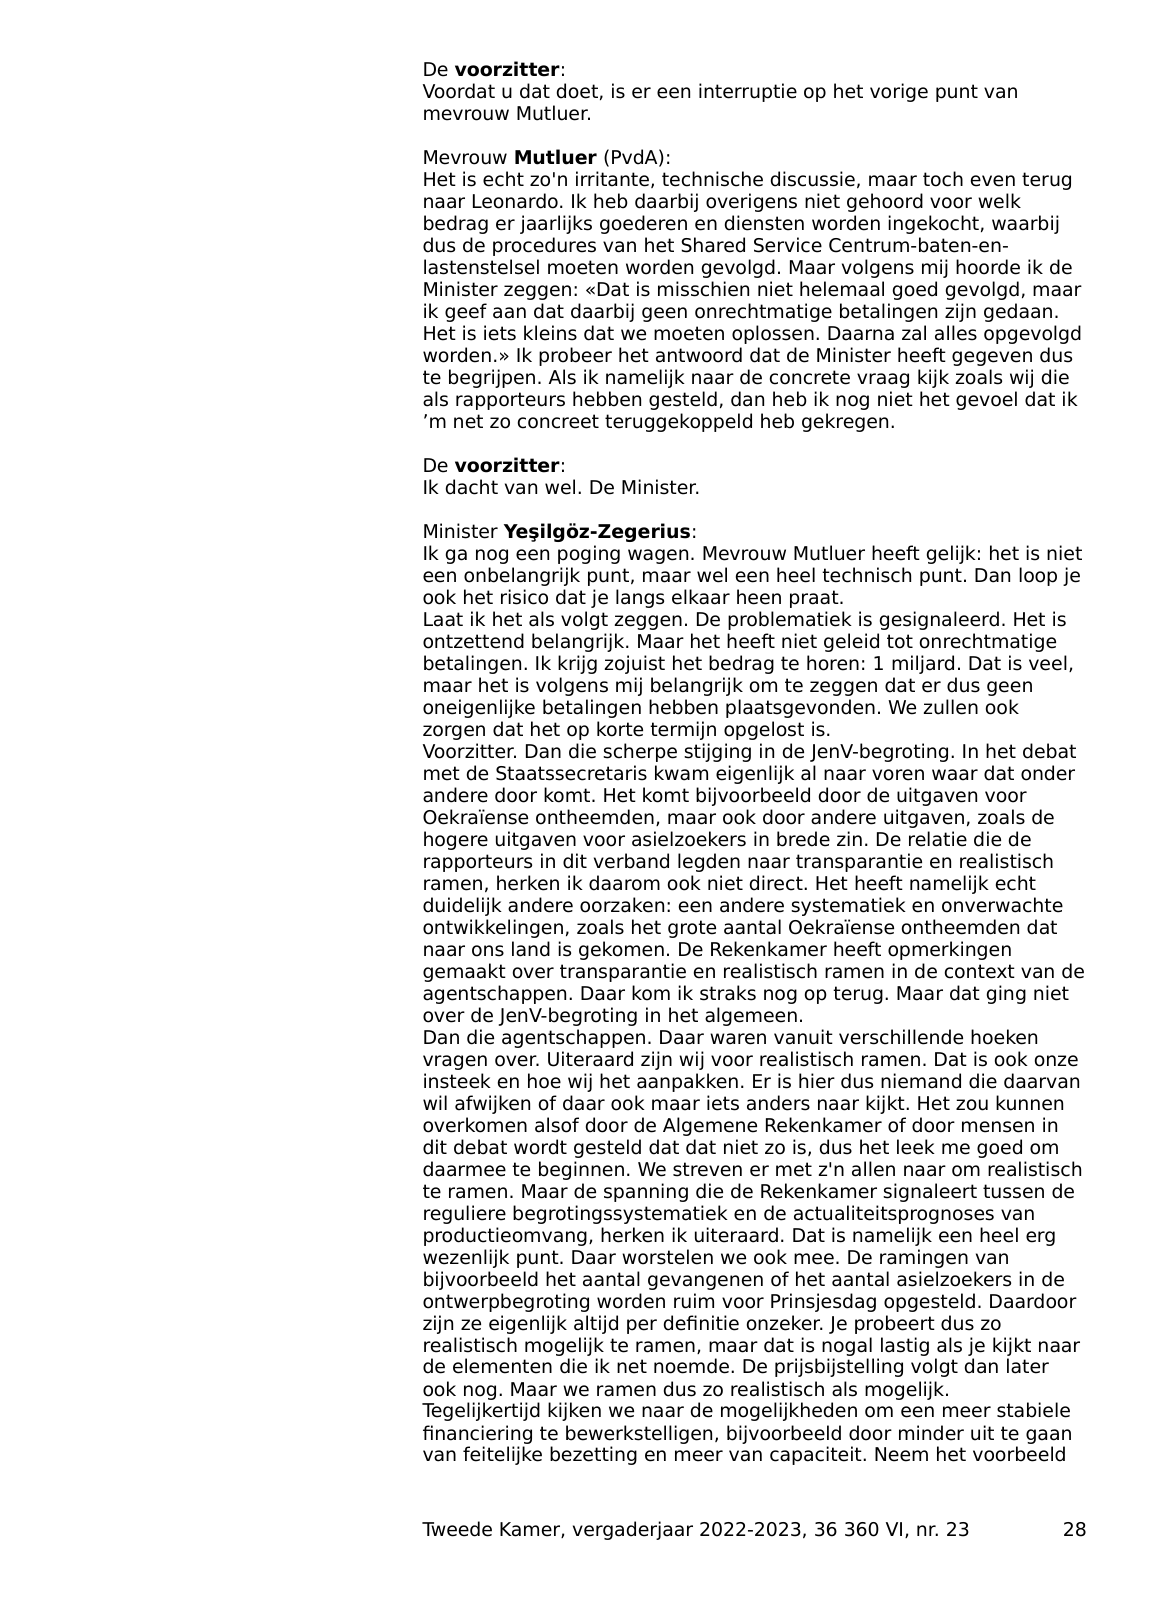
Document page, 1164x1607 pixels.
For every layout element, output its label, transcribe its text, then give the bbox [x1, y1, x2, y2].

text Voordat u dat doet, is er een interruptie op het vorige punt van mevrouw Mutluer. [422, 81, 1087, 125]
text Laat ik het als volgt zeggen. De problematiek is gesignaleerd. Het is ontzettend belangrijk. Maar het heeft niet geleid tot onrechtmatige betalingen. Ik krijg zojuist het bedrag te horen: 1 miljard. Dat is veel, maar het is volgens mij belangrijk om te zeggen dat er dus geen oneigenlijke betalingen hebben plaatsgevonden. We zullen ook zorgen dat het op korte termijn opgelost is. [422, 609, 1087, 741]
text Tegelijkertijd kijken we naar de mogelijkheden om een meer stabiele financiering te bewerkstelligen, bijvoorbeeld door minder uit te gaan van feitelijke bezetting en meer van capaciteit. Neem het voorbeeld [422, 1400, 1087, 1466]
text Minister Yeşilgöz-Zegerius: [422, 521, 1087, 543]
text Het is echt zo'n irritante, technische discussie, maar toch even terug naar Leonardo. Ik heb daarbij overigens niet gehoord voor welk bedrag er jaarlijks goederen en diensten worden ingekocht, waarbij dus de procedures van het Shared Service Centrum-baten-en-lastenstelsel moeten worden gevolgd. Maar volgens mij hoorde ik de Minister zeggen: «Dat is misschien niet helemaal goed gevolgd, maar ik geef aan dat daarbij geen onrechtmatige betalingen zijn gedaan. Het is iets kleins dat we moeten oplossen. Daarna zal alles opgevolgd worden.» Ik probeer het antwoord dat de Minister heeft gegeven dus te begrijpen. Als ik namelijk naar de concrete vraag kijk zoals wij die als rapporteurs hebben gesteld, dan heb ik nog niet het gevoel dat ik ’m net zo concreet teruggekoppeld heb gekregen. [422, 169, 1087, 433]
text De voorzitter: [422, 59, 1087, 81]
text Ik ga nog een poging wagen. Mevrouw Mutluer heeft gelijk: het is niet een onbelangrijk punt, maar wel een heel technisch punt. Dan loop je ook het risico dat je langs elkaar heen praat. [422, 543, 1087, 609]
text Ik dacht van wel. De Minister. [422, 477, 1087, 499]
text De voorzitter: [422, 455, 1087, 477]
text Dan die agentschappen. Daar waren vanuit verschillende hoeken vragen over. Uiteraard zijn wij voor realistisch ramen. Dat is ook onze insteek en hoe wij het aanpakken. Er is hier dus niemand die daarvan wil afwijken of daar ook maar iets anders naar kijkt. Het zou kunnen overkomen alsof door de Algemene Rekenkamer of door mensen in dit debat wordt gesteld dat dat niet zo is, dus het leek me goed om daarmee te beginnen. We streven er met z'n allen naar om realistisch te ramen. Maar de spanning die de Rekenkamer signaleert tussen de reguliere begrotingssystematiek en de actualiteitsprognoses van productieomvang, herken ik uiteraard. Dat is namelijk een heel erg wezenlijk punt. Daar worstelen we ook mee. De ramingen van bijvoorbeeld het aantal gevangenen of het aantal asielzoekers in de ontwerpbegroting worden ruim voor Prinsjesdag opgesteld. Daardoor zijn ze eigenlijk altijd per definitie onzeker. Je probeert dus zo realistisch mogelijk te ramen, maar dat is nogal lastig als je kijkt naar de elementen die ik net noemde. De prijsbijstelling volgt dan later ook nog. Maar we ramen dus zo realistisch als mogelijk. [422, 1027, 1087, 1400]
text Voorzitter. Dan die scherpe stijging in de JenV-begroting. In het debat met de Staatssecretaris kwam eigenlijk al naar voren waar dat onder andere door komt. Het komt bijvoorbeeld door de uitgaven voor Oekraïense ontheemden, maar ook door andere uitgaven, zoals de hogere uitgaven voor asielzoekers in brede zin. De relatie die de rapporteurs in dit verband legden naar transparantie en realistisch ramen, herken ik daarom ook niet direct. Het heeft namelijk echt duidelijk andere oorzaken: een andere systematiek en onverwachte ontwikkelingen, zoals het grote aantal Oekraïense ontheemden dat naar ons land is gekomen. De Rekenkamer heeft opmerkingen gemaakt over transparantie en realistisch ramen in de context van de agentschappen. Daar kom ik straks nog op terug. Maar dat ging niet over de JenV-begroting in het algemeen. [422, 741, 1087, 1027]
text Mevrouw Mutluer (PvdA): [422, 147, 1087, 169]
